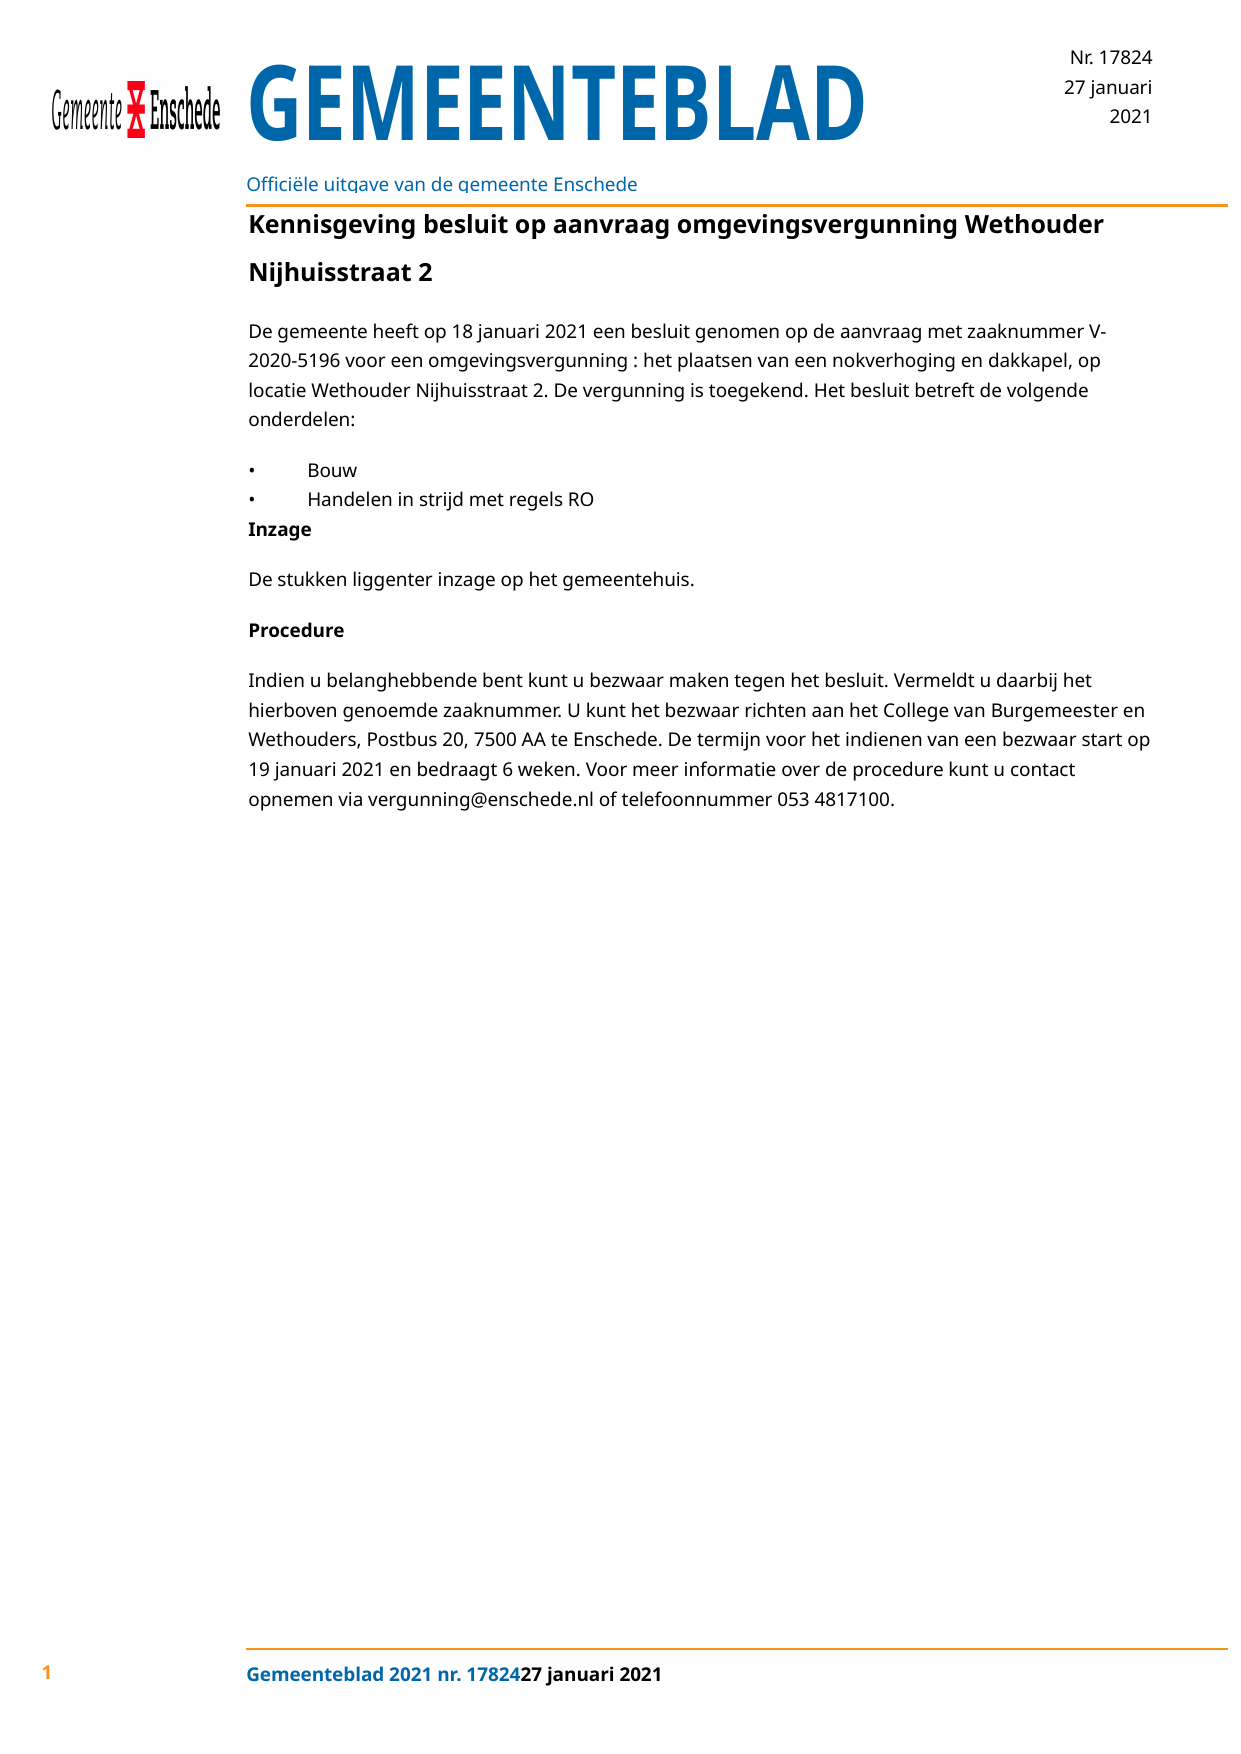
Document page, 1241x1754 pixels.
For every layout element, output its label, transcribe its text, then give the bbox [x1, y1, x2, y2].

text Indien u belanghebbende bent kunt u bezwaar maken tegen het besluit. Vermeldt u daarbij het hierboven genoemde zaaknummer. U kunt het bezwaar richten aan het College van Burgemees­ter en Wethouders, Postbus 20, 7500 AA te Enschede. De termijn voor het indienen van een bezwaar start op 19 januari 2021 en bedraagt 6 weken. Voor meer informatie over de procedure kunt u contact opnemen via vergunning@enschede.nl of telefoonnummer 053 4817100. [248, 667, 1152, 812]
text Kennisgeving besluit op aanvraag omgevingsvergunning Wethouder Nijhuisstraat 2 [248, 207, 1152, 288]
picture [41, 47, 231, 172]
text Procedure [248, 617, 1152, 643]
text De stukken liggenter inzage op het gemeentehuis. [248, 567, 1152, 592]
list Bouw [248, 457, 1152, 483]
list Handelen in strijd met regels RO [248, 487, 1152, 512]
text De gemeente heeft op 18 januari 2021 een besluit genomen op de aanvraag met zaaknummer V-2020-5196 voor een omgevingsvergunning : het plaatsen van een nokverhoging en dakkapel, op locatie Wethouder Nijhuisstraat 2. De vergunning is toegekend. Het besluit betreft de volgende onderdelen: [248, 318, 1152, 432]
text Inzage [248, 516, 1152, 542]
